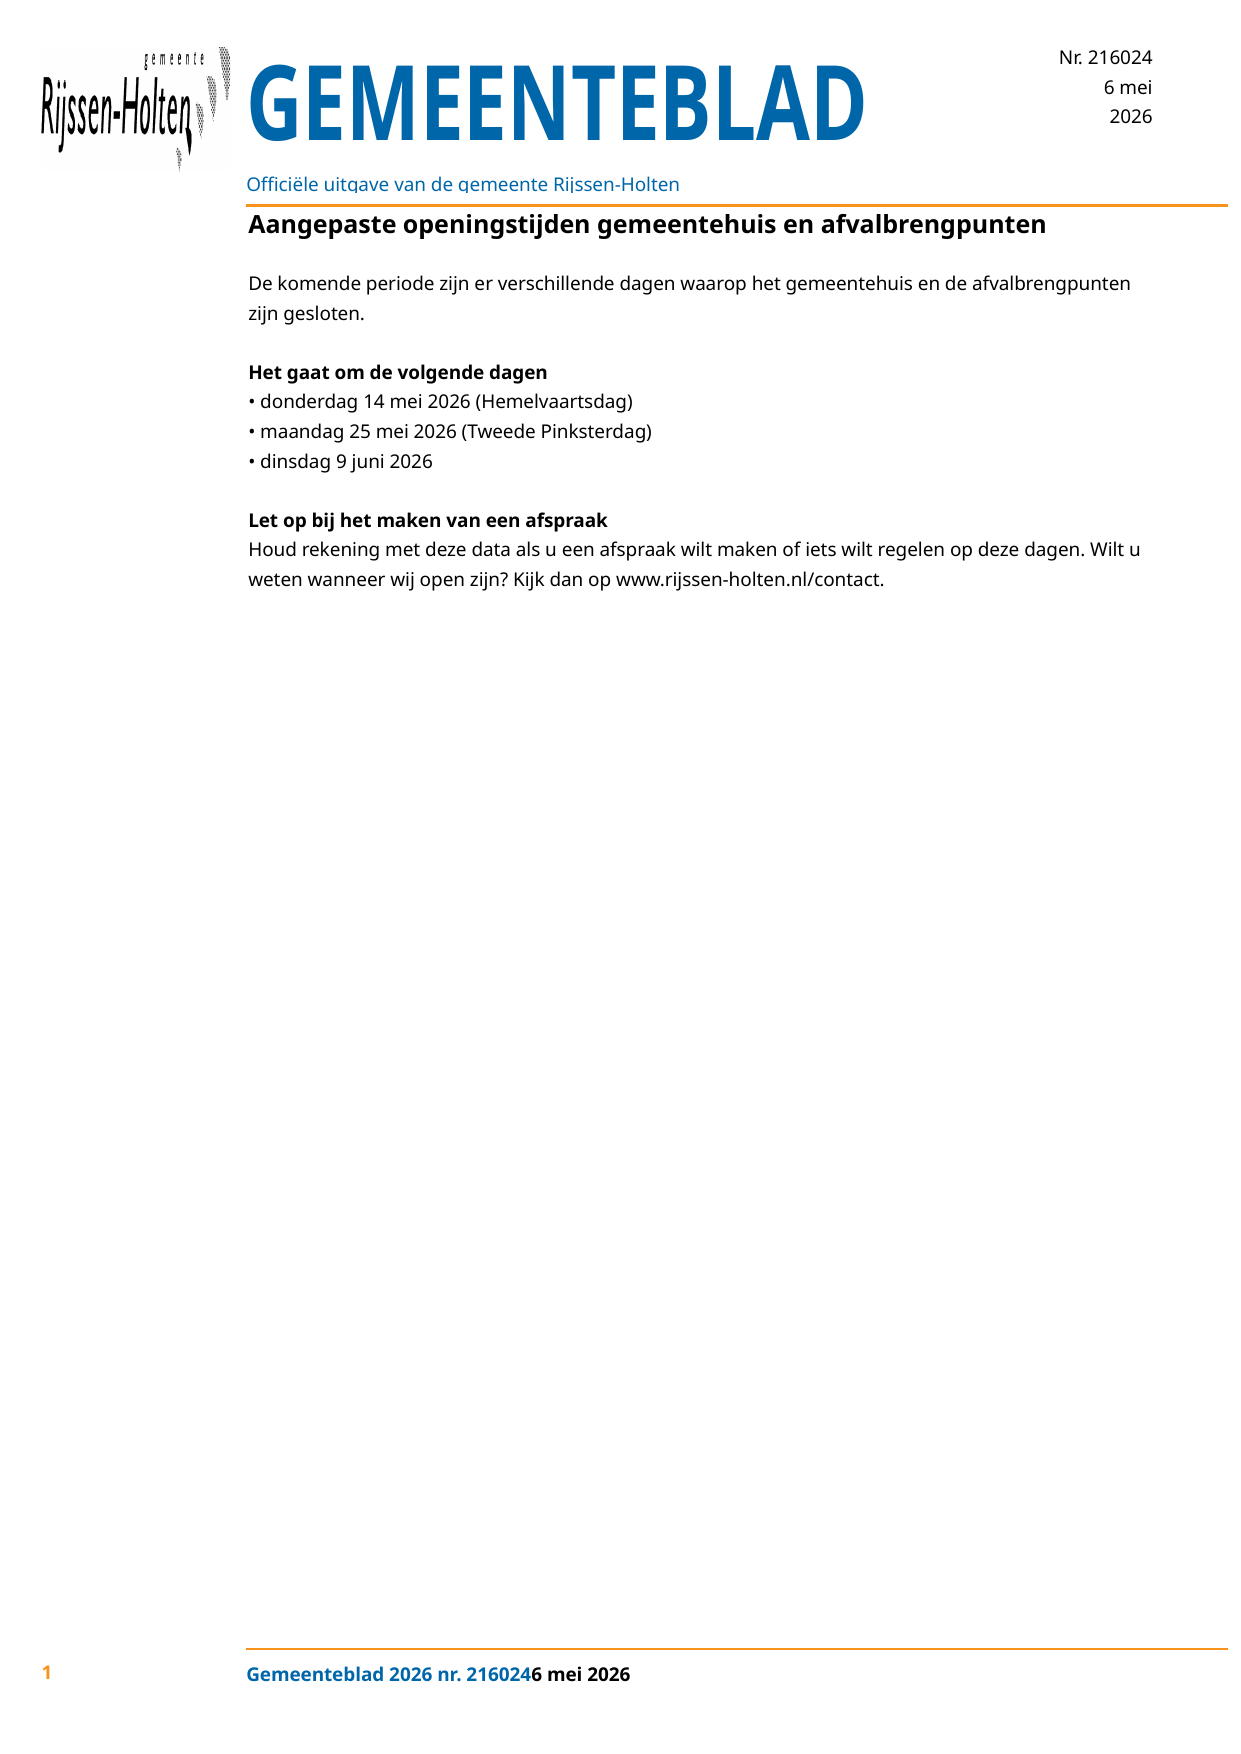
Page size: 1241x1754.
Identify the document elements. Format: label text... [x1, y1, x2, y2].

picture [41, 47, 231, 172]
text • donderdag 14 mei 2026 (Hemelvaartsdag) [248, 389, 1152, 414]
text • maandag 25 mei 2026 (Tweede Pinksterdag) [248, 418, 1152, 444]
text De komende periode zijn er verschillende dagen waarop het gemeentehuis en de afvalbrengpunten zijn gesloten. [248, 270, 1152, 326]
text Aangepaste openingstijden gemeentehuis en afvalbrengpunten [248, 207, 1152, 241]
text Het gaat om de volgende dagen [248, 359, 1152, 385]
text Houd rekening met deze data als u een afspraak wilt maken of iets wilt regelen op deze dagen. Wilt u weten wanneer wij open zijn? Kijk dan op www.rijssen-holten.nl/contact. [248, 537, 1152, 592]
text • dinsdag 9 juni 2026 [248, 448, 1152, 473]
text Let op bij het maken van een afspraak [248, 507, 1152, 533]
